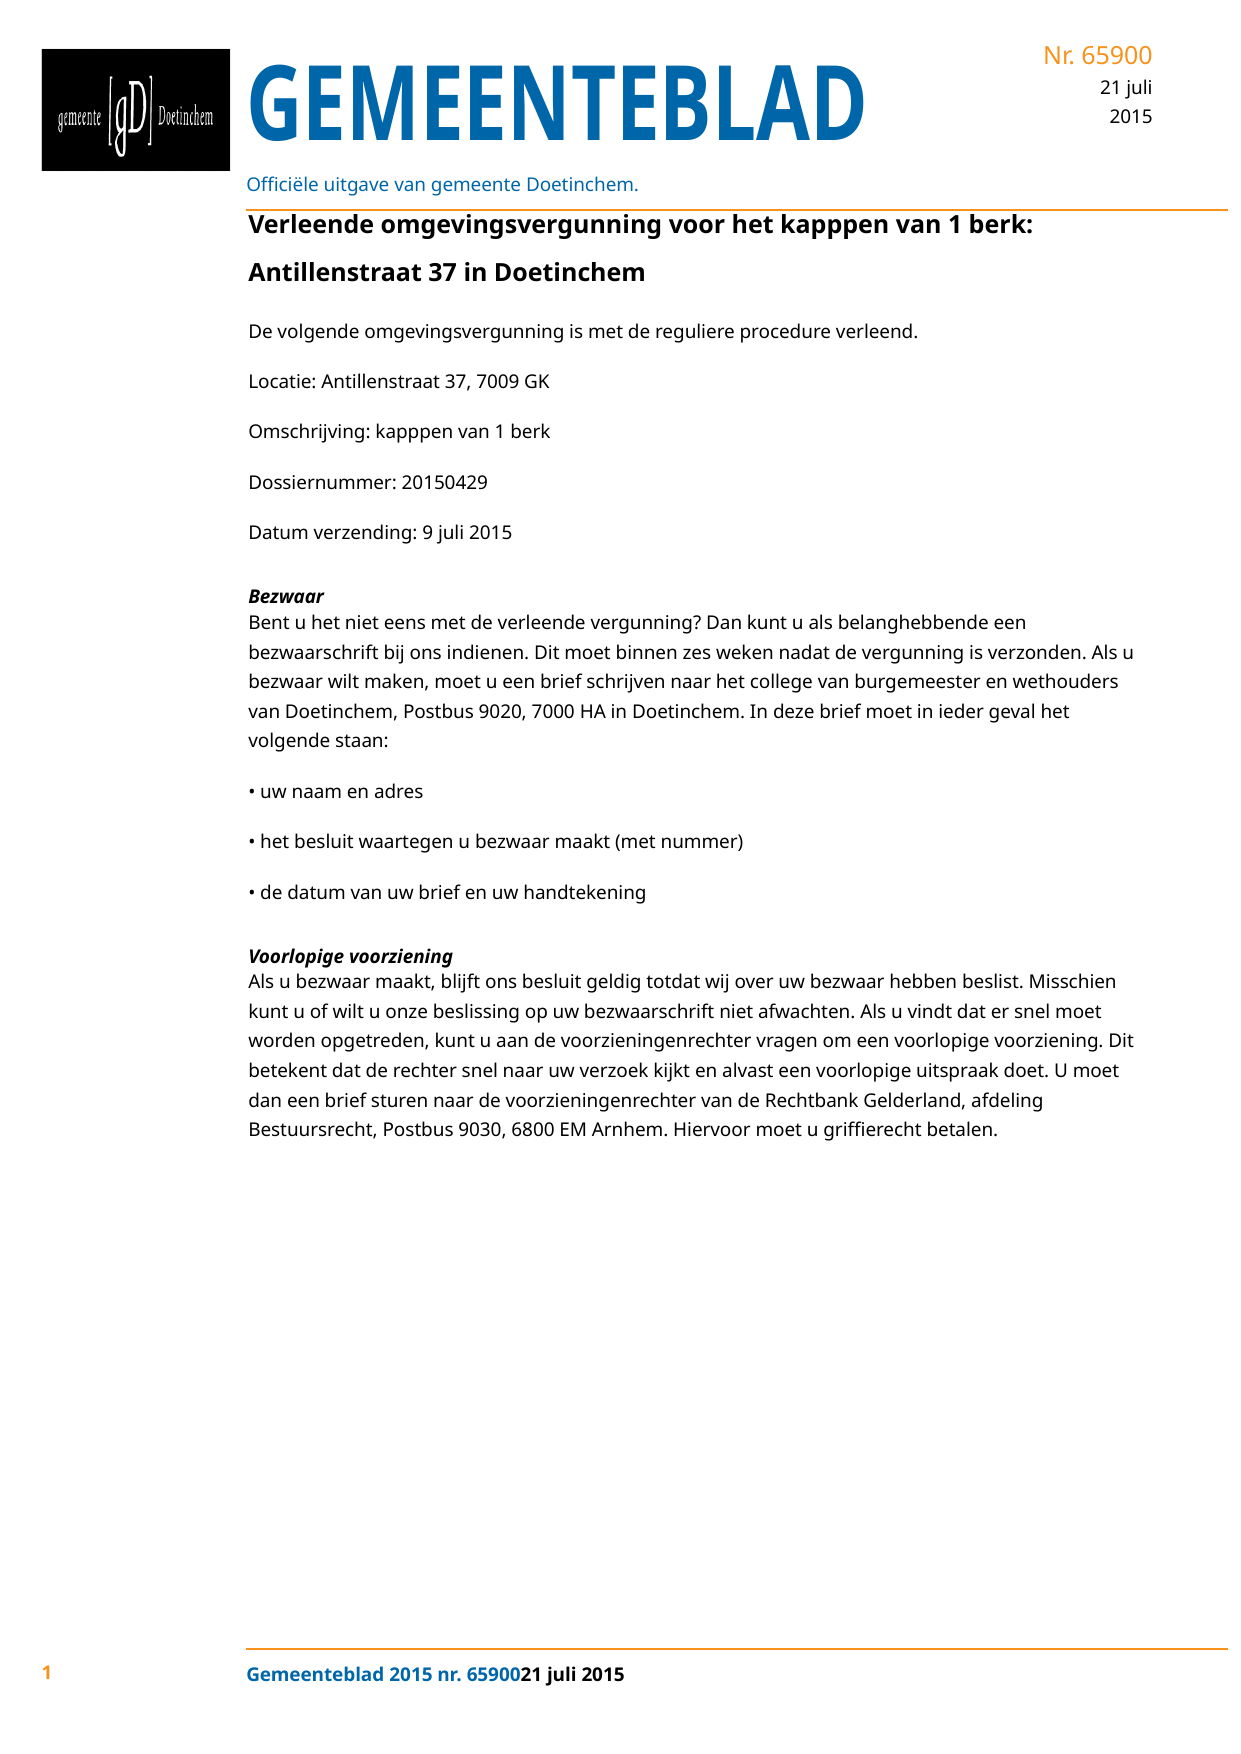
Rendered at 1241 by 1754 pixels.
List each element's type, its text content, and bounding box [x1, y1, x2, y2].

text Verleende omgevingsvergunning voor het kapppen van 1 berk: Antillenstraat 37 in Doetinchem [248, 211, 1152, 288]
text Datum verzending: 9 juli 2015 [248, 519, 1152, 545]
text Bezwaar [248, 583, 1152, 609]
text Voorlopige voorziening [248, 943, 1152, 968]
text Omschrijving: kapppen van 1 berk [248, 419, 1152, 444]
text De volgende omgevingsvergunning is met de reguliere procedure verleend. [248, 318, 1152, 344]
picture [41, 47, 231, 172]
text • het besluit waartegen u bezwaar maakt (met nummer) [248, 828, 1152, 854]
text • de datum van uw brief en uw handtekening [248, 879, 1152, 904]
text Als u bezwaar maakt, blijft ons besluit geldig totdat wij over uw bezwaar hebben beslist. Misschien kunt u of wilt u onze beslissing op uw bezwaarschrift niet afwachten. Als u vindt dat er snel moet worden opgetreden, kunt u aan de voorzieningenrechter vragen om een voorlopige voorziening. Dit betekent dat de rechter snel naar uw verzoek kijkt en alvast een voorlopige uitspraak doet. U moet dan een brief sturen naar de voorzieningenrechter van de Rechtbank Gelderland, afdeling Bestuursrecht, Postbus 9030, 6800 EM Arnhem. Hiervoor moet u griffierecht betalen. [248, 968, 1152, 1142]
text • uw naam en adres [248, 778, 1152, 804]
text Locatie: Antillenstraat 37, 7009 GK [248, 368, 1152, 394]
text Dossiernummer: 20150429 [248, 469, 1152, 495]
text Bent u het niet eens met de verleende vergunning? Dan kunt u als belanghebbende een bezwaarschrift bij ons indienen. Dit moet binnen zes weken nadat de vergunning is verzonden. Als u bezwaar wilt maken, moet u een brief schrijven naar het college van burgemeester en wethouders van Doetinchem, Postbus 9020, 7000 HA in Doetinchem. In deze brief moet in ieder geval het volgende staan: [248, 609, 1152, 753]
